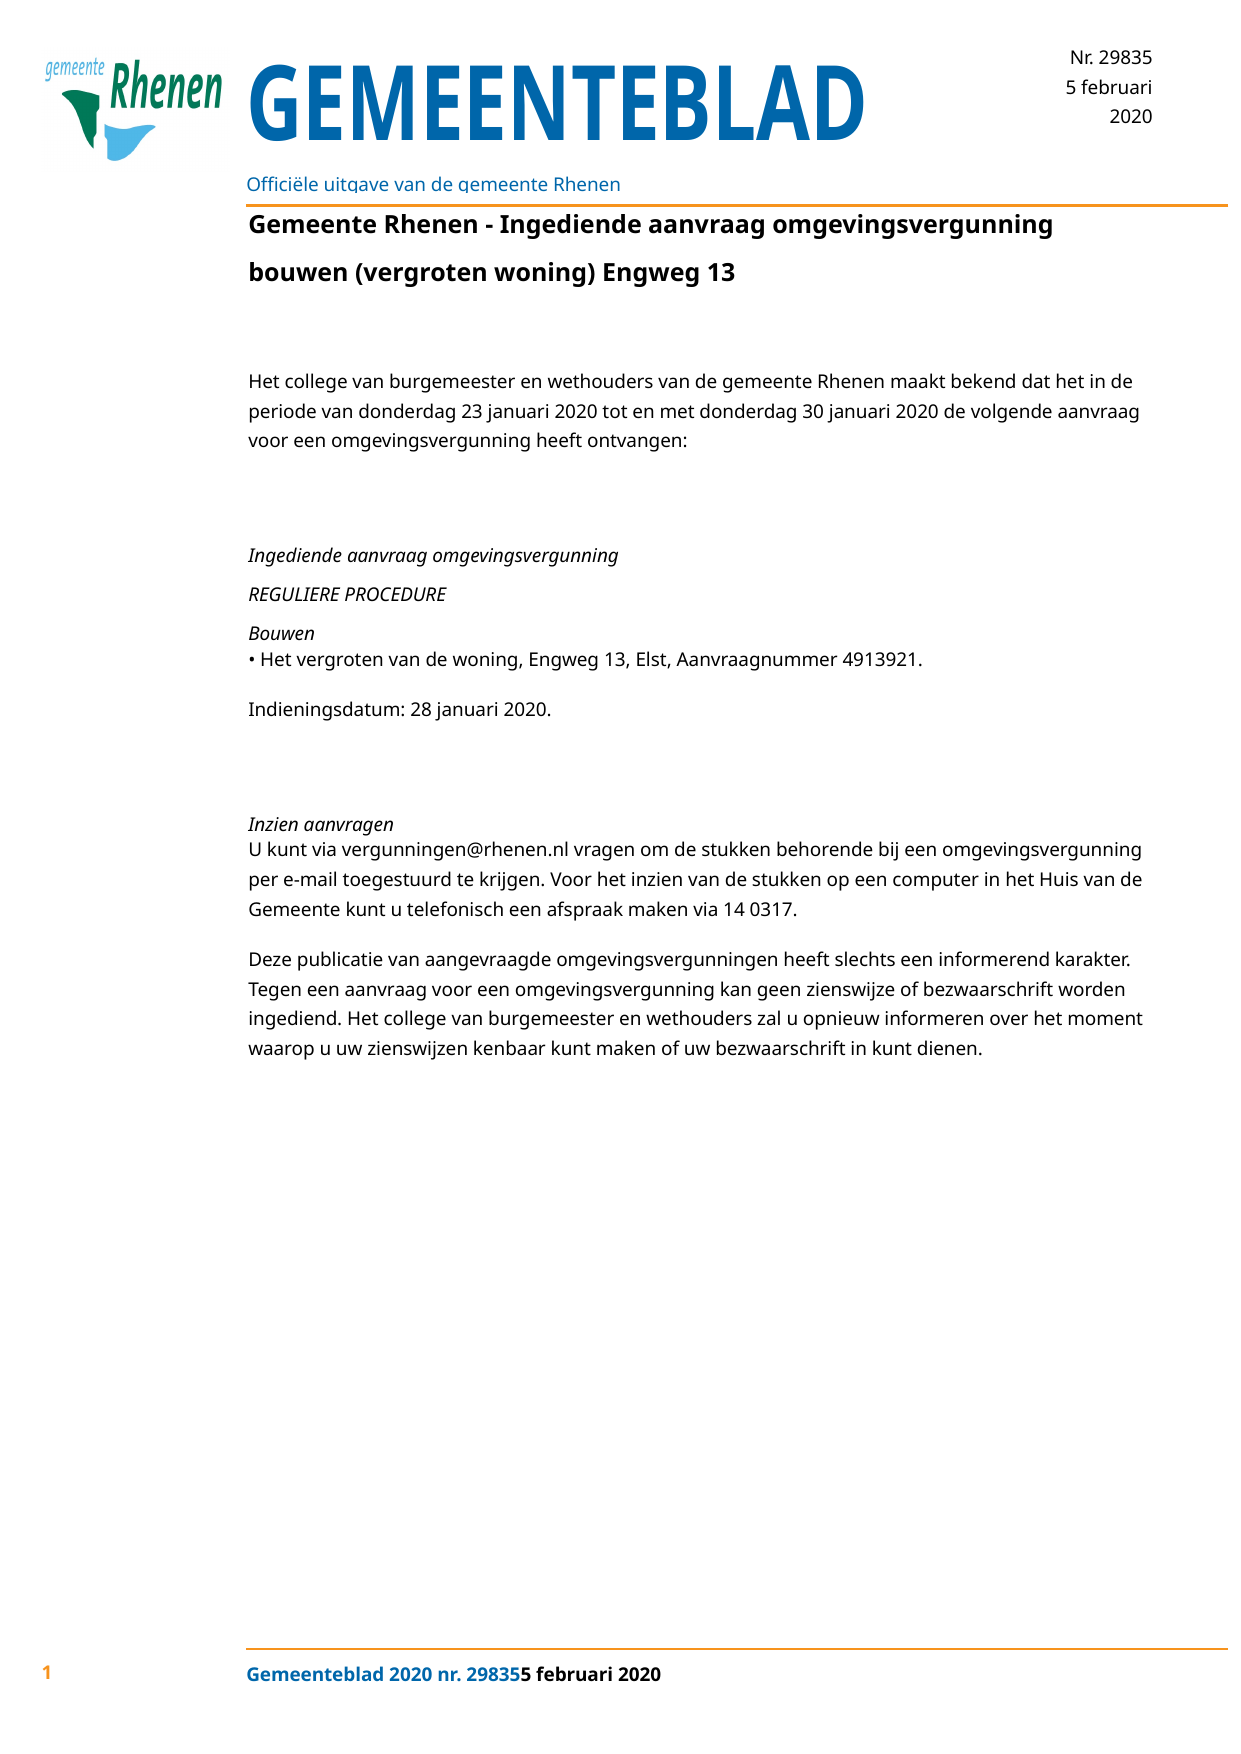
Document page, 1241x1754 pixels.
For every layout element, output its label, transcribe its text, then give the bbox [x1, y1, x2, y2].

text U kunt via vergunningen@rhenen.nl vragen om de stukken behorende bij een omgevingsvergunning per e-mail toegestuurd te krijgen. Voor het inzien van de stukken op een computer in het Huis van de Gemeente kunt u telefonisch een afspraak maken via 14 0317. [248, 837, 1152, 922]
text Inzien aanvragen [248, 811, 1152, 837]
text Indieningsdatum: 28 januari 2020. [248, 697, 1152, 722]
text Bouwen [248, 620, 1152, 646]
text Het college van burgemeester en wethouders van de gemeente Rhenen maakt bekend dat het in de periode van donderdag 23 januari 2020 tot en met donderdag 30 januari 2020 de volgende aanvraag voor een omgevingsvergunning heeft ontvangen: [248, 368, 1152, 453]
text Gemeente Rhenen - Ingediende aanvraag omgevingsvergunning bouwen (vergroten woning) Engweg 13 [248, 207, 1152, 288]
text Deze publicatie van aangevraagde omgevingsvergunningen heeft slechts een informerend karakter. Tegen een aanvraag voor een omgevingsvergunning kan geen zienswijze of bezwaarschrift worden ingediend. Het college van burgemeester en wethouders zal u opnieuw informeren over het moment waarop u uw zienswijzen kenbaar kunt maken of uw bezwaarschrift in kunt dienen. [248, 946, 1152, 1061]
text Ingediende aanvraag omgevingsvergunning [248, 542, 1152, 568]
text REGULIERE PROCEDURE [248, 581, 1152, 607]
picture [41, 47, 231, 172]
text • Het vergroten van de woning, Engweg 13, Elst, Aanvraagnummer 4913921. [248, 646, 1152, 672]
